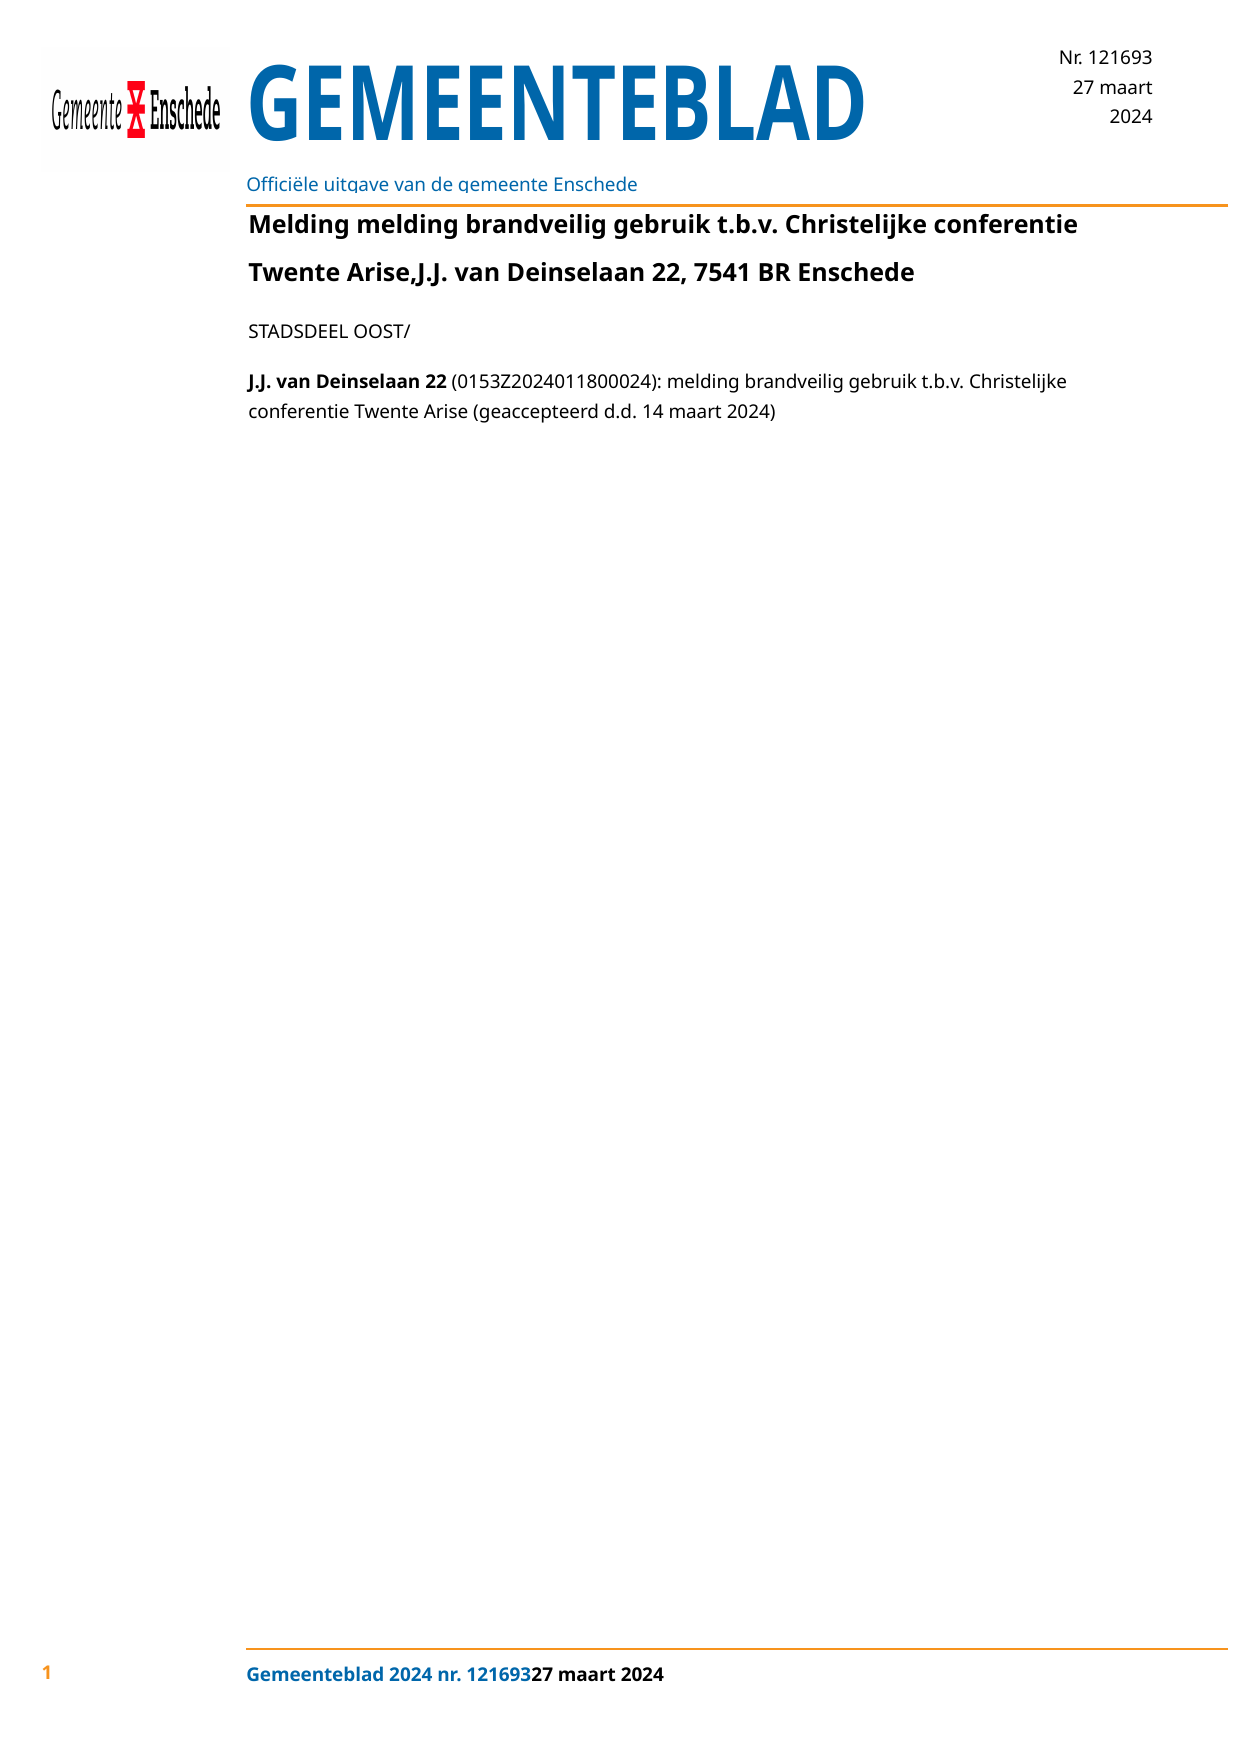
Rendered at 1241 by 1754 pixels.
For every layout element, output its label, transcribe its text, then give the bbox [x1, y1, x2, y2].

picture [41, 47, 231, 172]
text J.J. van Deinselaan 22 (0153Z2024011800024): melding brandveilig gebruik t.b.v. Christelijke conferentie Twente Arise (geaccepteerd d.d. 14 maart 2024) [248, 368, 1152, 424]
text Melding melding brandveilig gebruik t.b.v. Christelijke conferentie Twente Arise,J.J. van Deinselaan 22, 7541 BR Enschede [248, 207, 1152, 288]
text STADSDEEL OOST/ [248, 318, 1152, 344]
